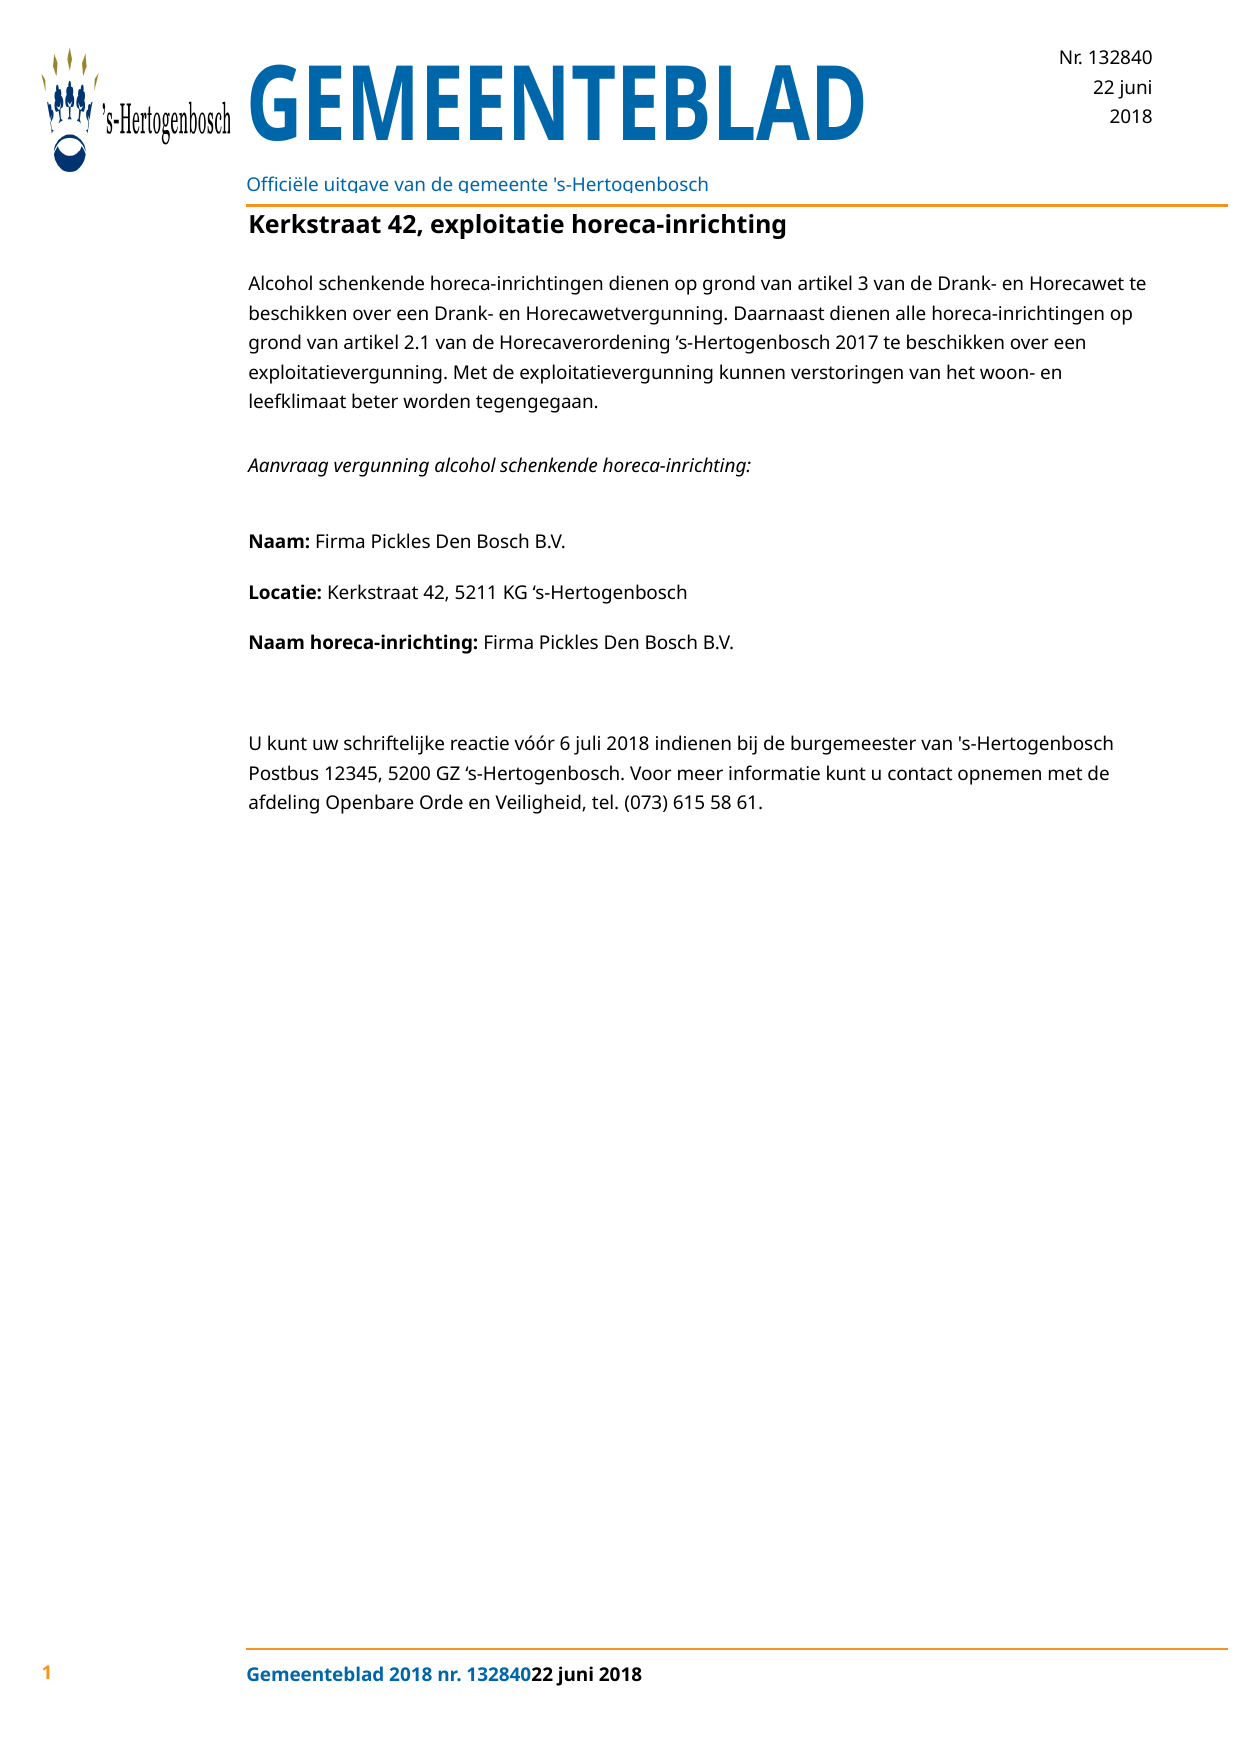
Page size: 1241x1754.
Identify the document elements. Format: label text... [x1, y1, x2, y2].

text Kerkstraat 42, exploitatie horeca-inrichting [248, 207, 1152, 241]
text U kunt uw schriftelijke reactie vóór 6 juli 2018 indienen bij de burgemeester van 's-Hertogenbosch Postbus 12345, 5200 GZ ‘s-Hertogenbosch. Voor meer informatie kunt u contact opnemen met de afdeling Openbare Orde en Veiligheid, tel. (073) 615 58 61. [248, 730, 1152, 815]
text Aanvraag vergunning alcohol schenkende horeca-inrichting: [248, 453, 1152, 478]
text Locatie: Kerkstraat 42, 5211 KG ‘s-Hertogenbosch [248, 579, 1152, 605]
picture [41, 47, 231, 172]
text Naam: Firma Pickles Den Bosch B.V. [248, 529, 1152, 554]
text Naam horeca-inrichting: Firma Pickles Den Bosch B.V. [248, 629, 1152, 655]
text Alcohol schenkende horeca-inrichtingen dienen op grond van artikel 3 van de Drank- en Horecawet te beschikken over een Drank- en Horecawetvergunning. Daarnaast dienen alle horeca-inrichtingen op grond van artikel 2.1 van de Horecaverordening ’s-Hertogenbosch 2017 te beschikken over een exploitatievergunning. Met de exploitatievergunning kunnen verstoringen van het woon- en leefklimaat beter worden tegengegaan. [248, 270, 1152, 414]
